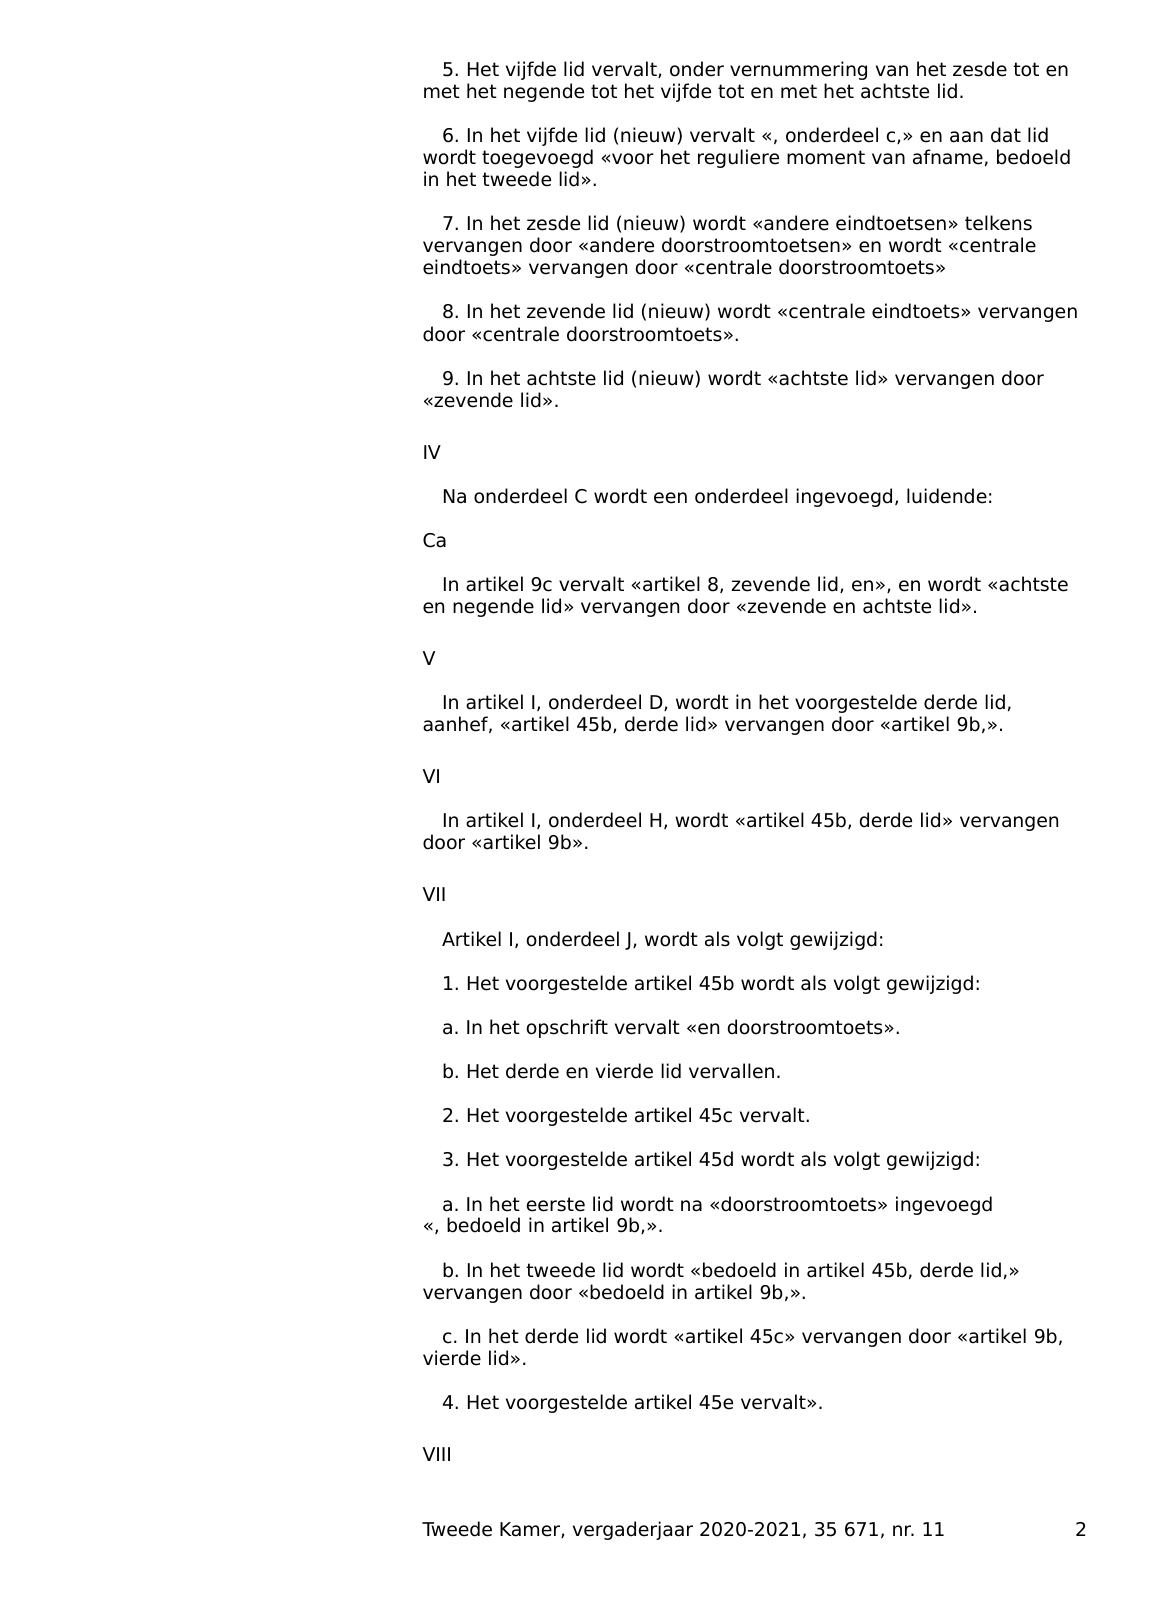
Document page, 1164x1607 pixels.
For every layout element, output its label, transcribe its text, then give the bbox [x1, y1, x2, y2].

subtitle IV [422, 442, 1087, 463]
subtitle VI [422, 766, 1087, 788]
text 8. In het zevende lid (nieuw) wordt «centrale eindtoets» vervangen door «centrale doorstroomtoets». [422, 301, 1087, 345]
subtitle VII [422, 884, 1087, 906]
text In artikel I, onderdeel H, wordt «artikel 45b, derde lid» vervangen door «artikel 9b». [422, 810, 1087, 854]
text a. In het eerste lid wordt na «doorstroomtoets» ingevoegd «, bedoeld in artikel 9b,». [422, 1193, 1087, 1237]
subtitle V [422, 648, 1087, 670]
text 1. Het voorgestelde artikel 45b wordt als volgt gewijzigd: [422, 973, 1087, 994]
text Artikel I, onderdeel J, wordt als volgt gewijzigd: [422, 928, 1087, 950]
text 5. Het vijfde lid vervalt, onder vernummering van het zesde tot en met het negende tot het vijfde tot en met het achtste lid. [422, 59, 1087, 103]
text In artikel I, onderdeel D, wordt in het voorgestelde derde lid, aanhef, «artikel 45b, derde lid» vervangen door «artikel 9b,». [422, 692, 1087, 736]
text In artikel 9c vervalt «artikel 8, zevende lid, en», en wordt «achtste en negende lid» vervangen door «zevende en achtste lid». [422, 574, 1087, 618]
text c. In het derde lid wordt «artikel 45c» vervangen door «artikel 9b, vierde lid». [422, 1326, 1087, 1370]
text 9. In het achtste lid (nieuw) wordt «achtste lid» vervangen door «zevende lid». [422, 368, 1087, 412]
text 4. Het voorgestelde artikel 45e vervalt». [422, 1392, 1087, 1414]
text b. Het derde en vierde lid vervallen. [422, 1061, 1087, 1083]
text 6. In het vijfde lid (nieuw) vervalt «, onderdeel c,» en aan dat lid wordt toegevoegd «voor het reguliere moment van afname, bedoeld in het tweede lid». [422, 125, 1087, 191]
text 2. Het voorgestelde artikel 45c vervalt. [422, 1105, 1087, 1127]
text Ca [422, 530, 1087, 552]
text a. In het opschrift vervalt «en doorstroomtoets». [422, 1017, 1087, 1039]
text 3. Het voorgestelde artikel 45d wordt als volgt gewijzigd: [422, 1149, 1087, 1171]
text b. In het tweede lid wordt «bedoeld in artikel 45b, derde lid,» vervangen door «bedoeld in artikel 9b,». [422, 1259, 1087, 1303]
subtitle VIII [422, 1444, 1087, 1466]
text Na onderdeel C wordt een onderdeel ingevoegd, luidende: [422, 486, 1087, 508]
text 7. In het zesde lid (nieuw) wordt «andere eindtoetsen» telkens vervangen door «andere doorstroomtoetsen» en wordt «centrale eindtoets» vervangen door «centrale doorstroomtoets» [422, 213, 1087, 279]
